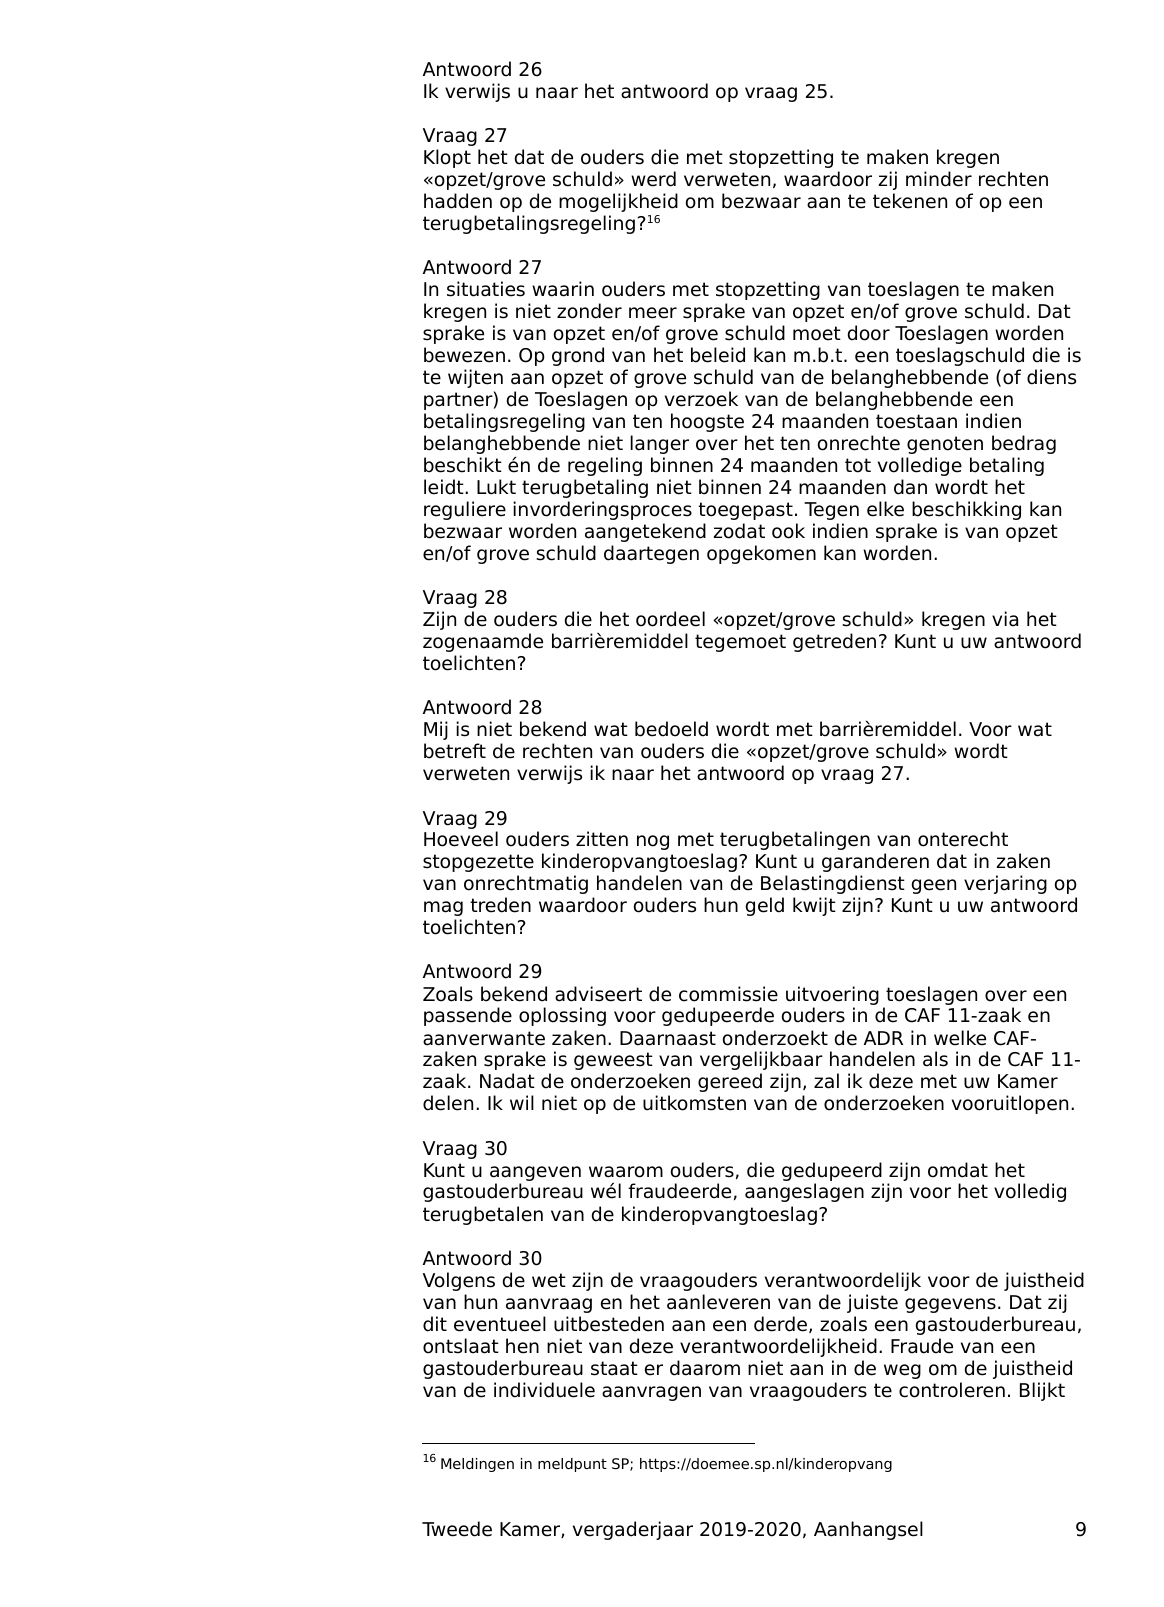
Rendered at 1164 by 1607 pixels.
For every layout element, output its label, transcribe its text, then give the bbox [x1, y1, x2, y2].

text Ik verwijs u naar het antwoord op vraag 25. [422, 81, 1087, 103]
text Meldingen in meldpunt SP; https://doemee.sp.nl/kinderopvang [422, 1452, 1087, 1474]
text In situaties waarin ouders met stopzetting van toeslagen te maken kregen is niet zonder meer sprake van opzet en/of grove schuld. Dat sprake is van opzet en/of grove schuld moet door Toeslagen worden bewezen. Op grond van het beleid kan m.b.t. een toeslagschuld die is te wijten aan opzet of grove schuld van de belanghebbende (of diens partner) de Toeslagen op verzoek van de belanghebbende een betalingsregeling van ten hoogste 24 maanden toestaan indien belanghebbende niet langer over het ten onrechte genoten bedrag beschikt én de regeling binnen 24 maanden tot volledige betaling leidt. Lukt terugbetaling niet binnen 24 maanden dan wordt het reguliere invorderingsproces toegepast. Tegen elke beschikking kan bezwaar worden aangetekend zodat ook indien sprake is van opzet en/of grove schuld daartegen opgekomen kan worden. [422, 279, 1087, 565]
text Antwoord 27 [422, 257, 1087, 279]
text Antwoord 29 [422, 961, 1087, 983]
text Volgens de wet zijn de vraagouders verantwoordelijk voor de juistheid van hun aanvraag en het aanleveren van de juiste gegevens. Dat zij dit eventueel uitbesteden aan een derde, zoals een gastouderbureau, ontslaat hen niet van deze verantwoordelijkheid. Fraude van een gastouderbureau staat er daarom niet aan in de weg om de juistheid van de individuele aanvragen van vraagouders te controleren. Blijkt [422, 1269, 1087, 1401]
text Zijn de ouders die het oordeel «opzet/grove schuld» kregen via het zogenaamde barrièremiddel tegemoet getreden? Kunt u uw antwoord toelichten? [422, 609, 1087, 675]
text Vraag 29 [422, 807, 1087, 829]
text Antwoord 26 [422, 59, 1087, 81]
text Antwoord 28 [422, 697, 1087, 719]
text Vraag 27 [422, 125, 1087, 147]
text Vraag 30 [422, 1137, 1087, 1159]
text Kunt u aangeven waarom ouders, die gedupeerd zijn omdat het gastouderbureau wél fraudeerde, aangeslagen zijn voor het volledig terugbetalen van de kinderopvangtoeslag? [422, 1159, 1087, 1225]
text Klopt het dat de ouders die met stopzetting te maken kregen «opzet/grove schuld» werd verweten, waardoor zij minder rechten hadden op de mogelijkheid om bezwaar aan te tekenen of op een terugbetalingsregeling? [422, 147, 1087, 235]
text Antwoord 30 [422, 1248, 1087, 1269]
text Zoals bekend adviseert de commissie uitvoering toeslagen over een passende oplossing voor gedupeerde ouders in de CAF 11-zaak en aanverwante zaken. Daarnaast onderzoekt de ADR in welke CAF-zaken sprake is geweest van vergelijkbaar handelen als in de CAF 11-zaak. Nadat de onderzoeken gereed zijn, zal ik deze met uw Kamer delen. Ik wil niet op de uitkomsten van de onderzoeken vooruitlopen. [422, 983, 1087, 1115]
text Hoeveel ouders zitten nog met terugbetalingen van onterecht stopgezette kinderopvangtoeslag? Kunt u garanderen dat in zaken van onrechtmatig handelen van de Belastingdienst geen verjaring op mag treden waardoor ouders hun geld kwijt zijn? Kunt u uw antwoord toelichten? [422, 829, 1087, 939]
text Mij is niet bekend wat bedoeld wordt met barrièremiddel. Voor wat betreft de rechten van ouders die «opzet/grove schuld» wordt verweten verwijs ik naar het antwoord op vraag 27. [422, 719, 1087, 785]
text Vraag 28 [422, 587, 1087, 609]
